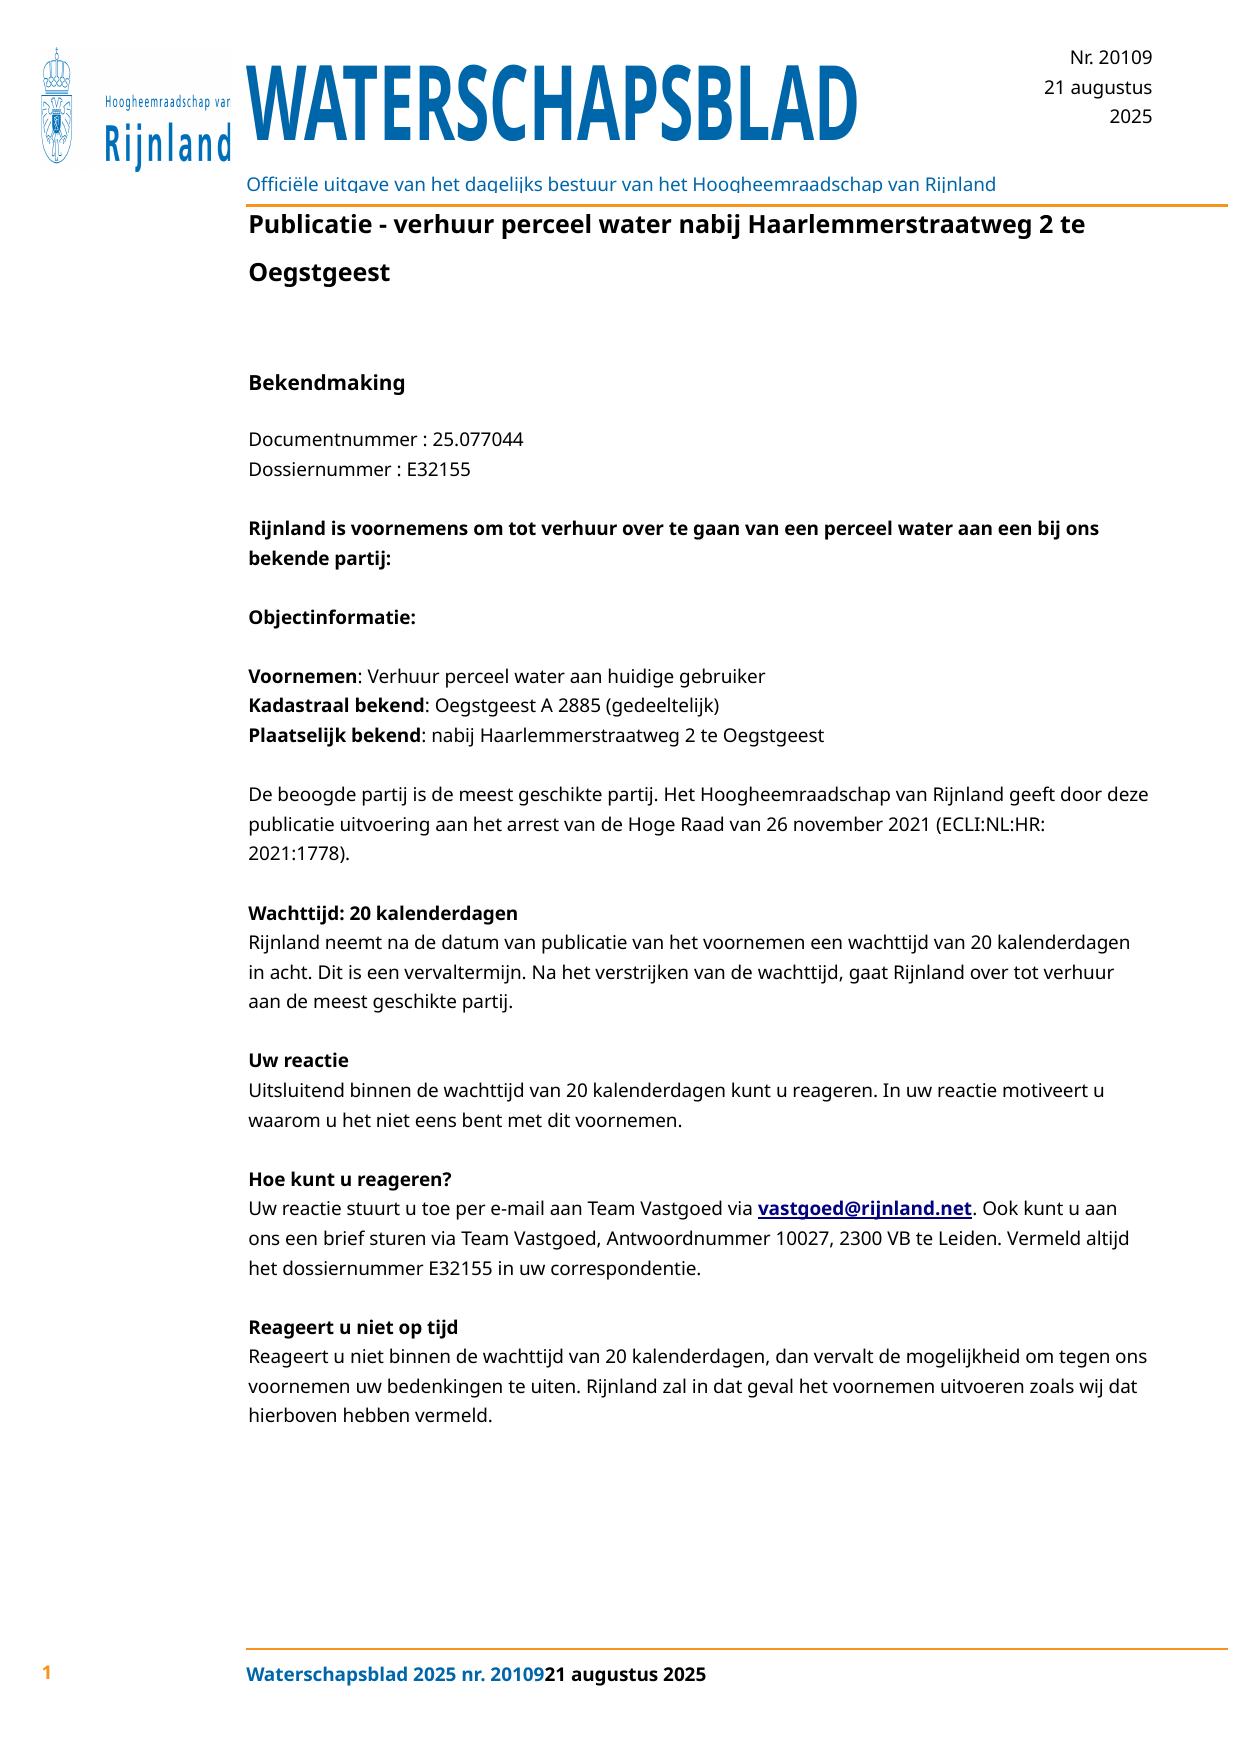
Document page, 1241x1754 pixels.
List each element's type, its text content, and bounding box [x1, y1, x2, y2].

text Plaatselijk bekend: nabij Haarlemmerstraatweg 2 te Oegstgeest [248, 722, 1152, 748]
text Kadastraal bekend: Oegstgeest A 2885 (gedeeltelijk) [248, 693, 1152, 718]
text Objectinformatie: [248, 604, 1152, 629]
text Documentnummer : 25.077044 [248, 426, 1152, 452]
text Publicatie - verhuur perceel water nabij Haarlemmerstraatweg 2 te Oegstgeest [248, 207, 1152, 288]
text Rijnland neemt na de datum van publicatie van het voornemen een wachttijd van 20 kalenderdagen in acht. Dit is een vervaltermijn. Na het verstrijken van de wachttijd, gaat Rijnland over tot verhuur aan de meest geschikte partij. [248, 929, 1152, 1014]
text Wachttijd: 20 kalenderdagen [248, 900, 1152, 925]
text Dossiernummer : E32155 [248, 456, 1152, 482]
text De beoogde partij is de meest geschikte partij. Het Hoogheemraadschap van Rijnland geeft door deze publicatie uitvoering aan het arrest van de Hoge Raad van 26 november 2021 (ECLI:NL:HR: 2021:1778). [248, 781, 1152, 866]
text Bekendmaking [248, 368, 1152, 397]
picture [41, 47, 231, 172]
text Reageert u niet op tijd [248, 1314, 1152, 1339]
text Rijnland is voornemens om tot verhuur over te gaan van een perceel water aan een bij ons bekende partij: [248, 515, 1152, 570]
text Uw reactie stuurt u toe per e-mail aan Team Vastgoed via vastgoed@rijnland.net. Ook kunt u aan ons een brief sturen via Team Vastgoed, Antwoordnummer 10027, 2300 VB te Leiden. Vermeld altijd het dossiernummer E32155 in uw correspondentie. [248, 1196, 1152, 1280]
text Hoe kunt u reageren? [248, 1166, 1152, 1192]
text Uw reactie [248, 1048, 1152, 1073]
text Reageert u niet binnen de wachttijd van 20 kalenderdagen, dan vervalt de mogelijkheid om tegen ons voornemen uw bedenkingen te uiten. Rijnland zal in dat geval het voornemen uitvoeren zoals wij dat hierboven hebben vermeld. [248, 1343, 1152, 1428]
text Uitsluitend binnen de wachttijd van 20 kalenderdagen kunt u reageren. In uw reactie motiveert u waarom u het niet eens bent met dit voornemen. [248, 1077, 1152, 1132]
text Voornemen: Verhuur perceel water aan huidige gebruiker [248, 663, 1152, 689]
